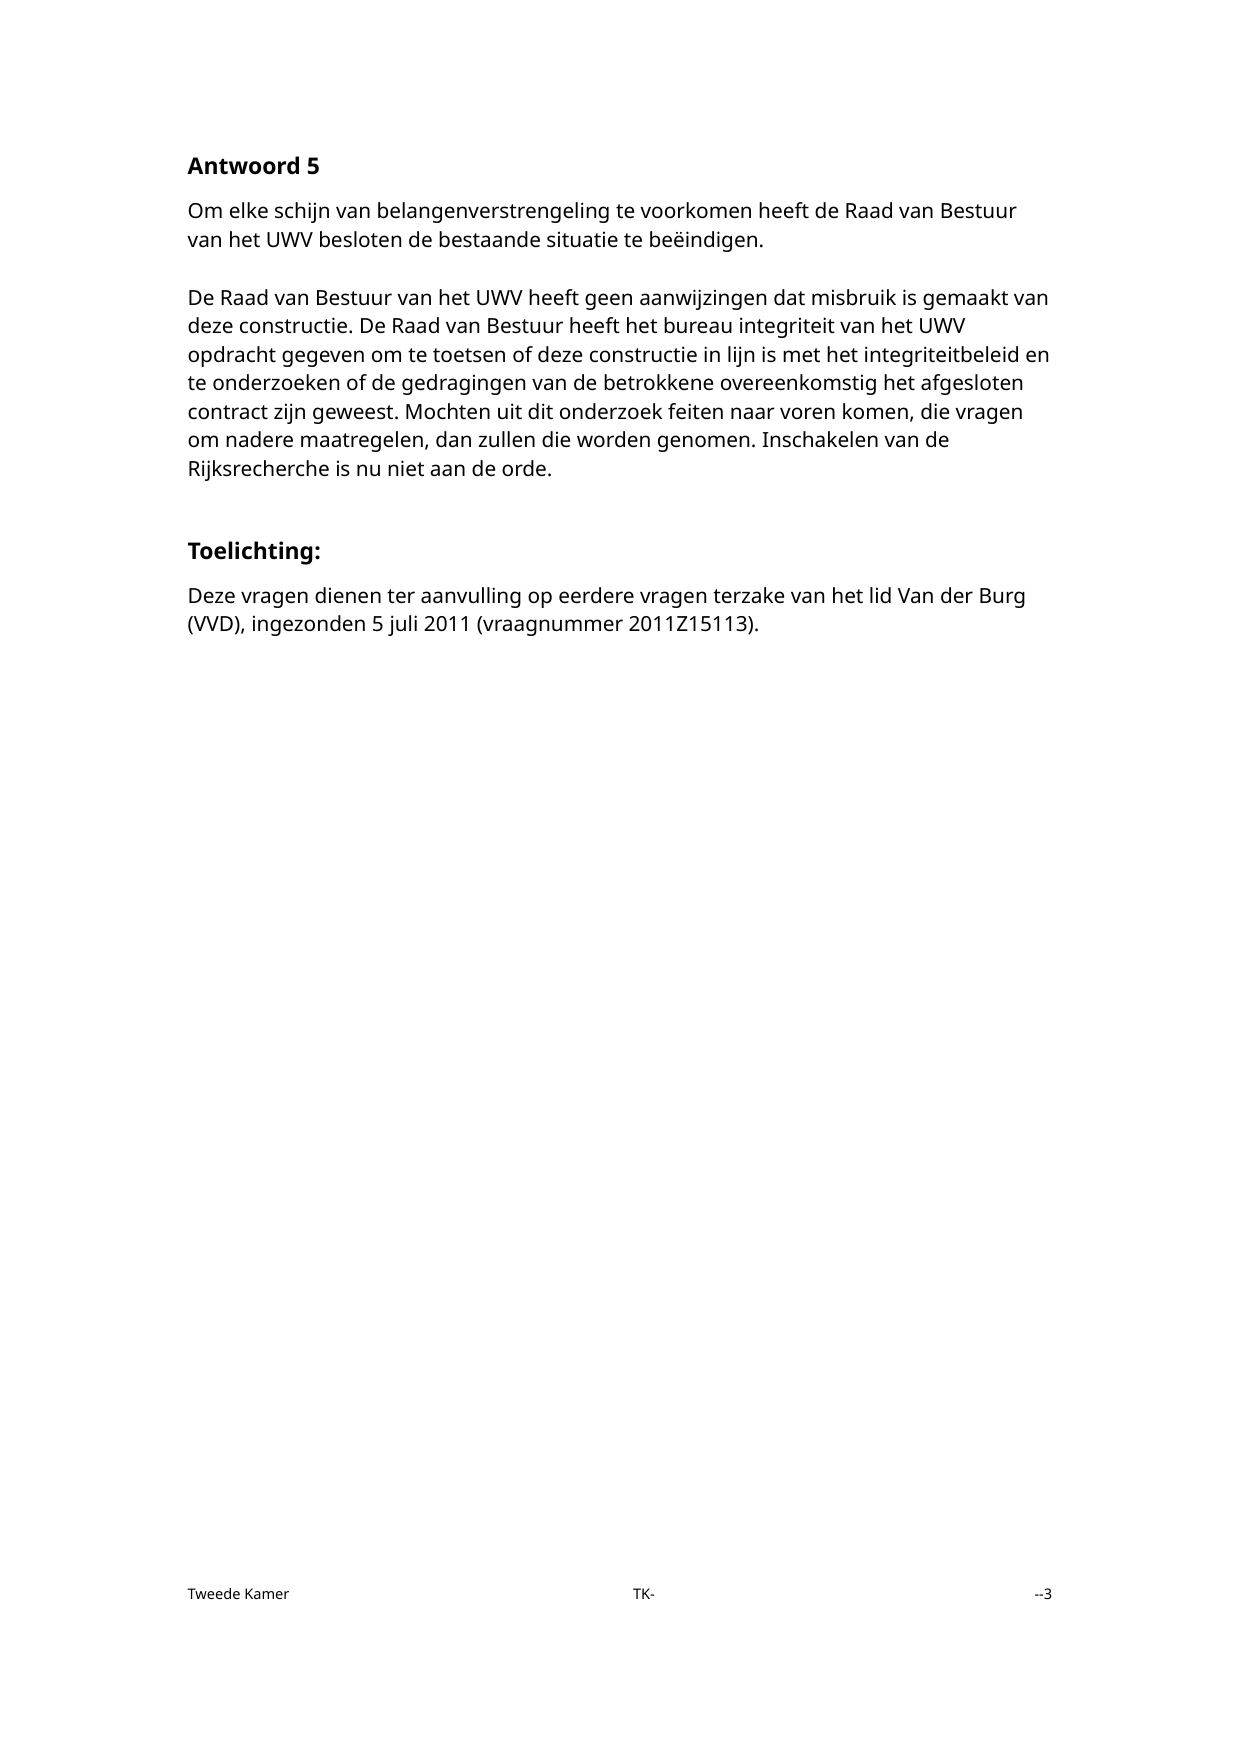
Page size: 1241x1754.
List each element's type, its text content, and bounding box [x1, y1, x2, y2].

subtitle Antwoord 5 [187, 150, 1053, 181]
text De Raad van Bestuur van het UWV heeft geen aanwijzingen dat misbruik is gemaakt van deze constructie. De Raad van Bestuur heeft het bureau integriteit van het UWV opdracht gegeven om te toetsen of deze constructie in lijn is met het integriteitbeleid en te onderzoeken of de gedragingen van de betrokkene overeenkomstig het afgesloten contract zijn geweest. Mochten uit dit onderzoek feiten naar voren komen, die vragen om nadere maatregelen, dan zullen die worden genomen. Inschakelen van de Rijksrecherche is nu niet aan de orde. [187, 283, 1053, 482]
text Deze vragen dienen ter aanvulling op eerdere vragen terzake van het lid Van der Burg (VVD), ingezonden 5 juli 2011 (vraagnummer 2011Z15113). [187, 581, 1053, 638]
text Om elke schijn van belangenverstrengeling te voorkomen heeft de Raad van Bestuur van het UWV besloten de bestaande situatie te beëindigen. [187, 196, 1053, 253]
subtitle Toelichting: [187, 535, 1053, 566]
